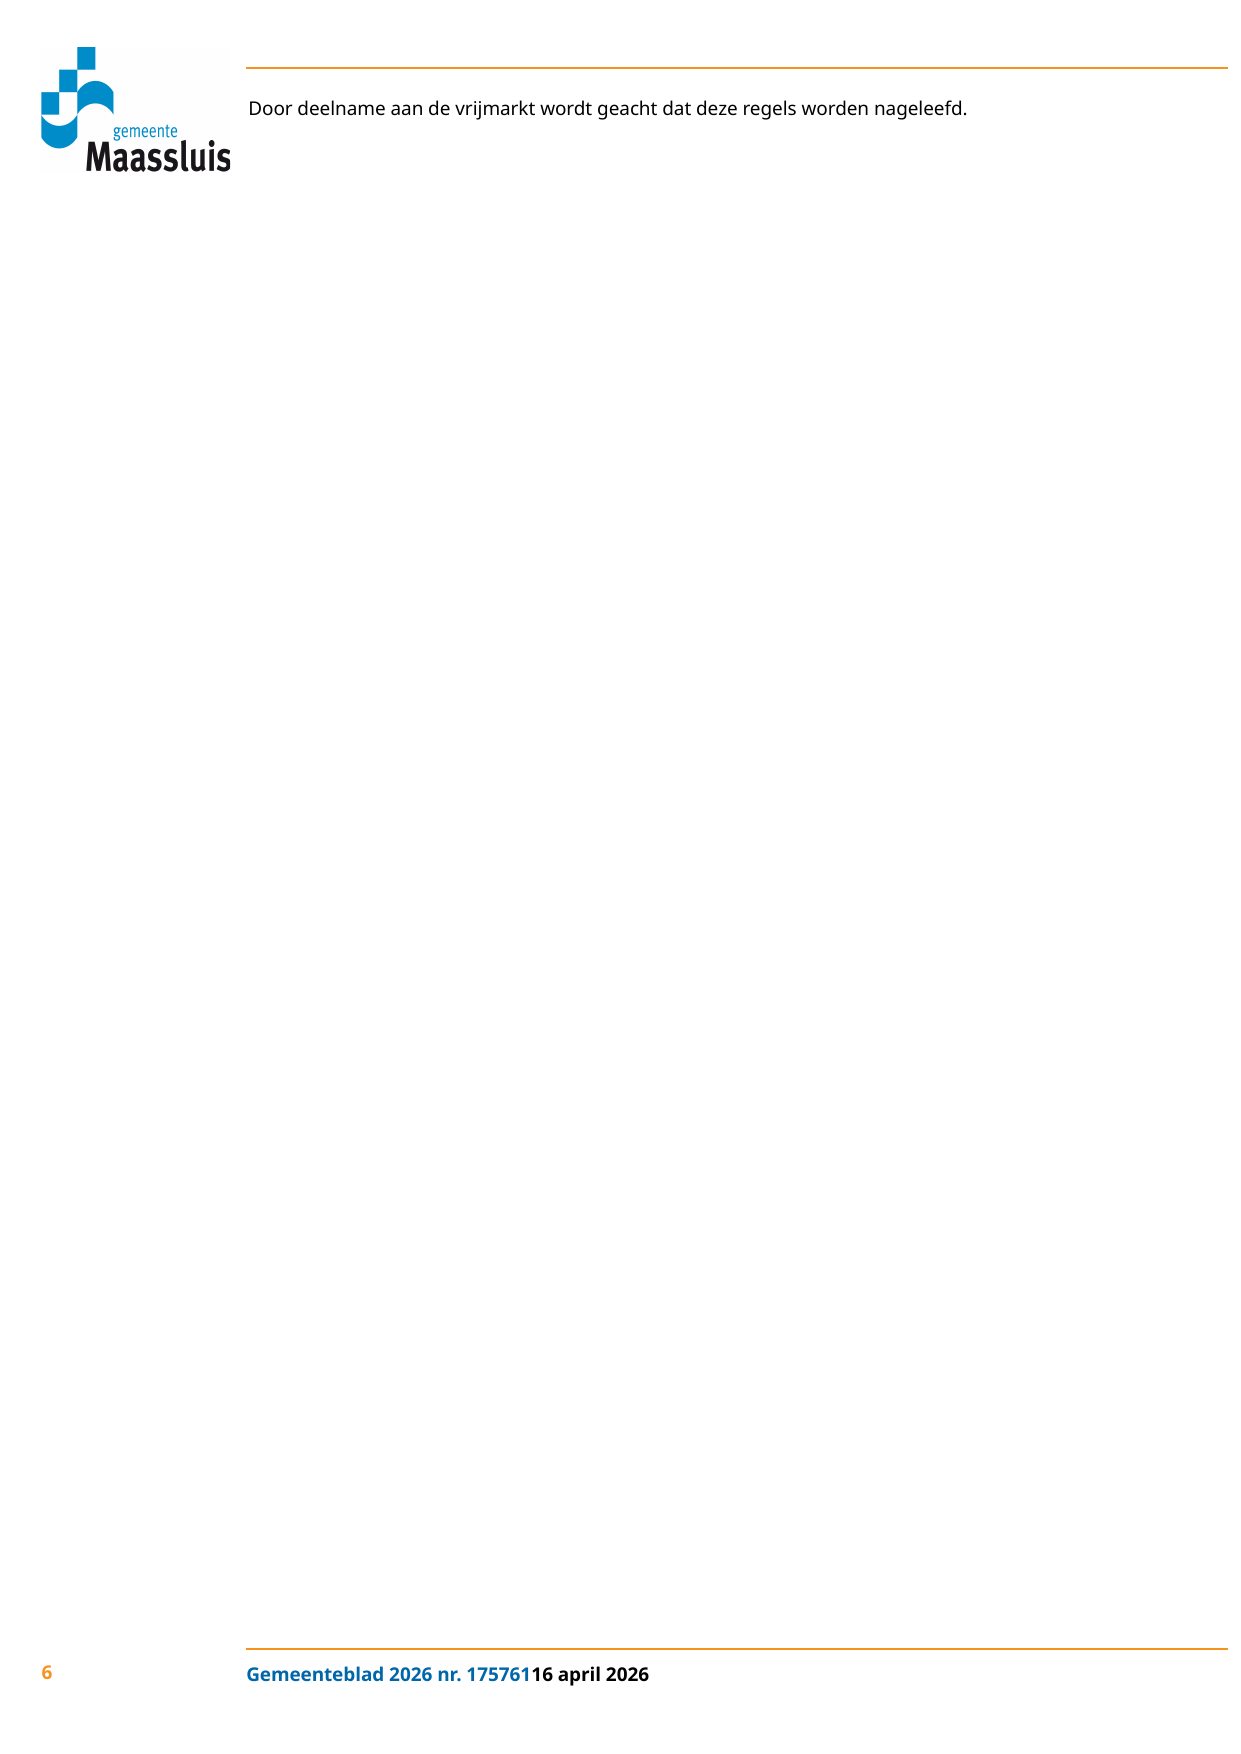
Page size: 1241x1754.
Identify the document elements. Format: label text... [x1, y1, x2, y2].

picture [41, 47, 77, 92]
text Door deelname aan de vrijmarkt wordt geacht dat deze regels worden nageleefd. [248, 95, 1152, 121]
picture [41, 47, 231, 172]
